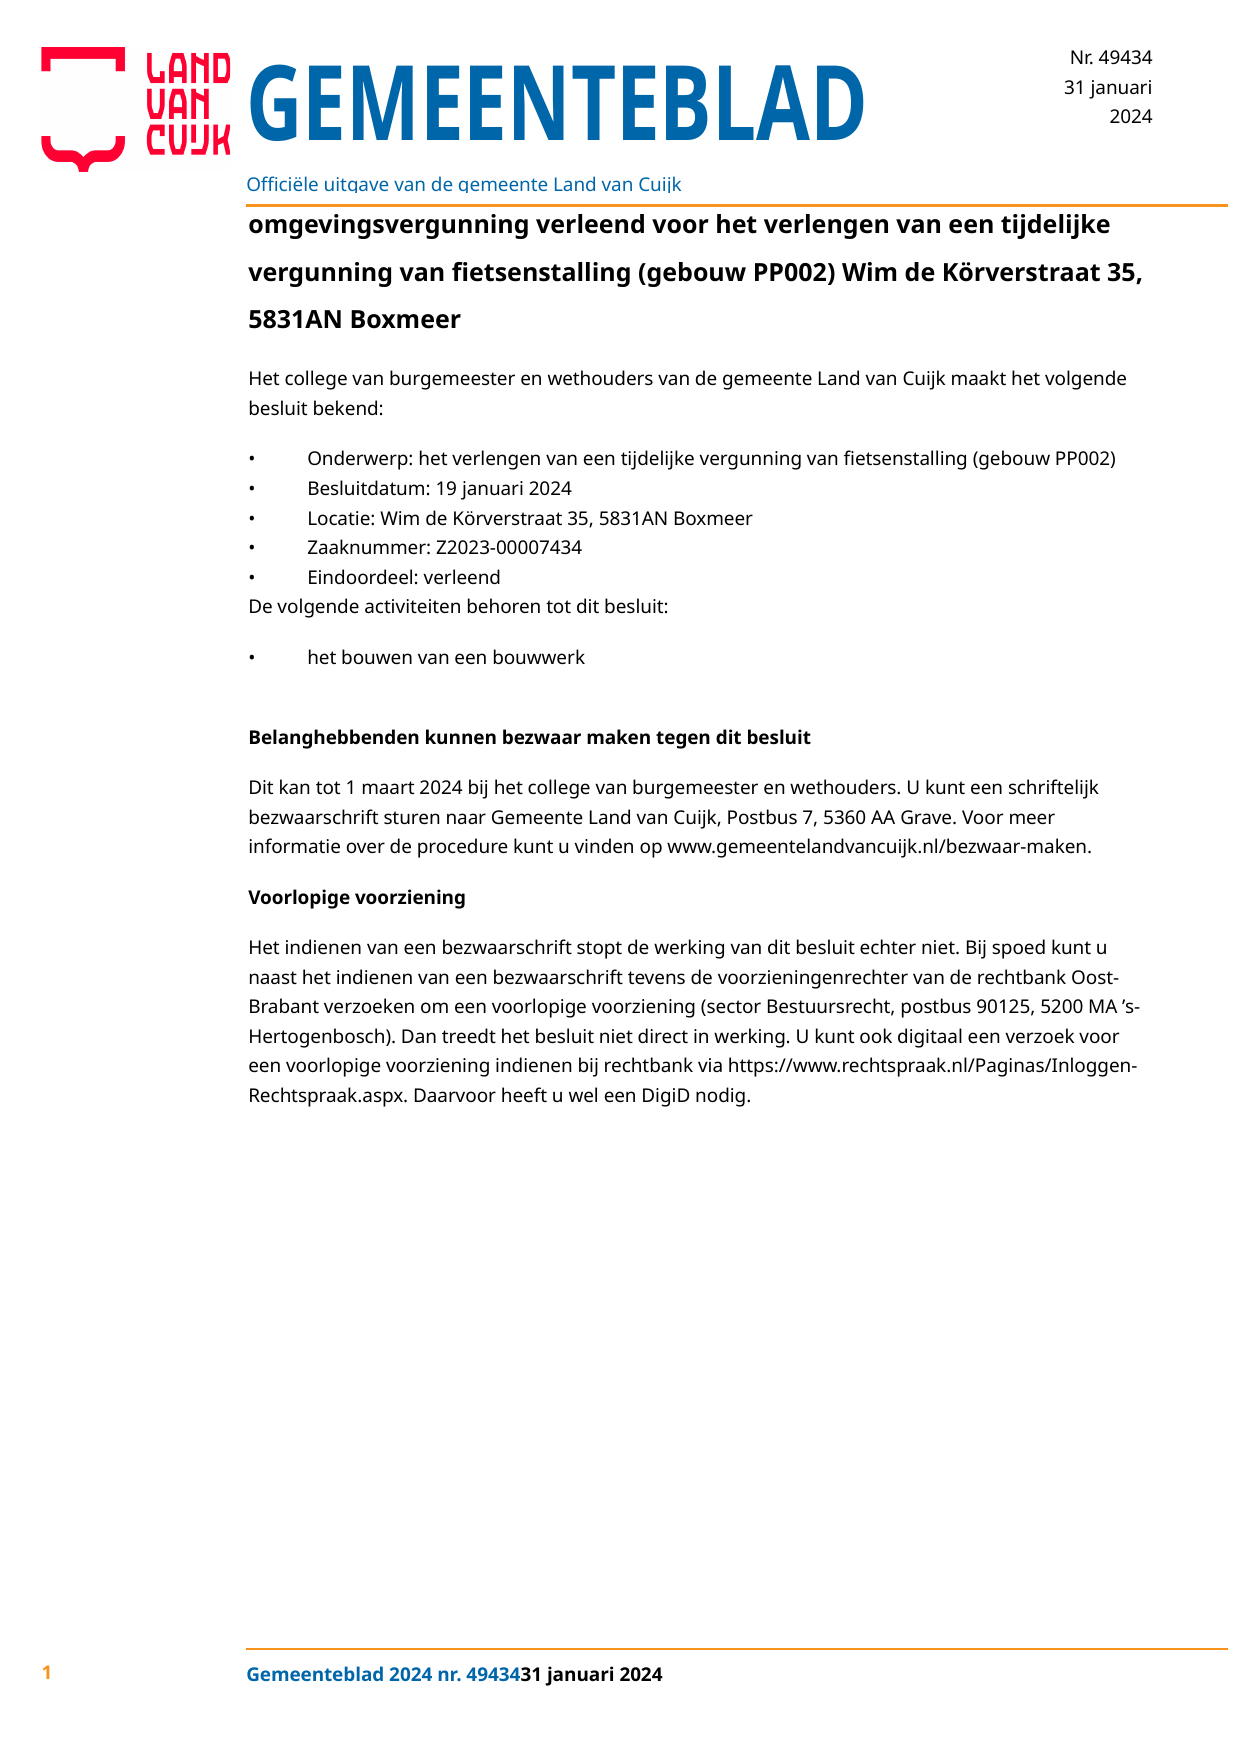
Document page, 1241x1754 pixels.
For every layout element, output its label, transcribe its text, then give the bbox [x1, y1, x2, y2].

list Locatie: Wim de Körverstraat 35, 5831AN Boxmeer [248, 505, 1152, 530]
list Zaaknummer: Z2023-00007434 [248, 534, 1152, 560]
list Besluitdatum: 19 januari 2024 [248, 475, 1152, 501]
text Belanghebbenden kunnen bezwaar maken tegen dit besluit [248, 724, 1152, 749]
list Eindoordeel: verleend [248, 564, 1152, 589]
list het bouwen van een bouwwerk [248, 644, 1152, 669]
text Dit kan tot 1 maart 2024 bij het college van burgemeester en wethouders. U kunt een schriftelijk bezwaarschrift sturen naar Gemeente Land van Cuijk, Postbus 7, 5360 AA Grave. Voor meer informatie over de procedure kunt u vinden op www.gemeentelandvancuijk.nl/bezwaar-maken. [248, 774, 1152, 859]
text omgevingsvergunning verleend voor het verlengen van een tijdelijke vergunning van fietsenstalling (gebouw PP002) Wim de Körverstraat 35, 5831AN Boxmeer [248, 207, 1152, 336]
text Voorlopige voorziening [248, 884, 1152, 909]
list Onderwerp: het verlengen van een tijdelijke vergunning van fietsenstalling (gebouw PP002) [248, 446, 1152, 471]
text De volgende activiteiten behoren tot dit besluit: [248, 593, 1152, 619]
text Het indienen van een bezwaarschrift stopt de werking van dit besluit echter niet. Bij spoed kunt u naast het indienen van een bezwaarschrift tevens de voorzieningenrechter van de rechtbank Oost-Brabant verzoeken om een voorlopige voorziening (sector Bestuursrecht, postbus 90125, 5200 MA ’s-Hertogenbosch). Dan treedt het besluit niet direct in werking. U kunt ook digitaal een verzoek voor een voorlopige voorziening indienen bij rechtbank via https://www.rechtspraak.nl/Paginas/Inloggen-Rechtspraak.aspx. Daarvoor heeft u wel een DigiD nodig. [248, 934, 1152, 1108]
text Het college van burgemeester en wethouders van de gemeente Land van Cuijk maakt het volgende besluit bekend: [248, 366, 1152, 421]
picture [41, 47, 231, 172]
